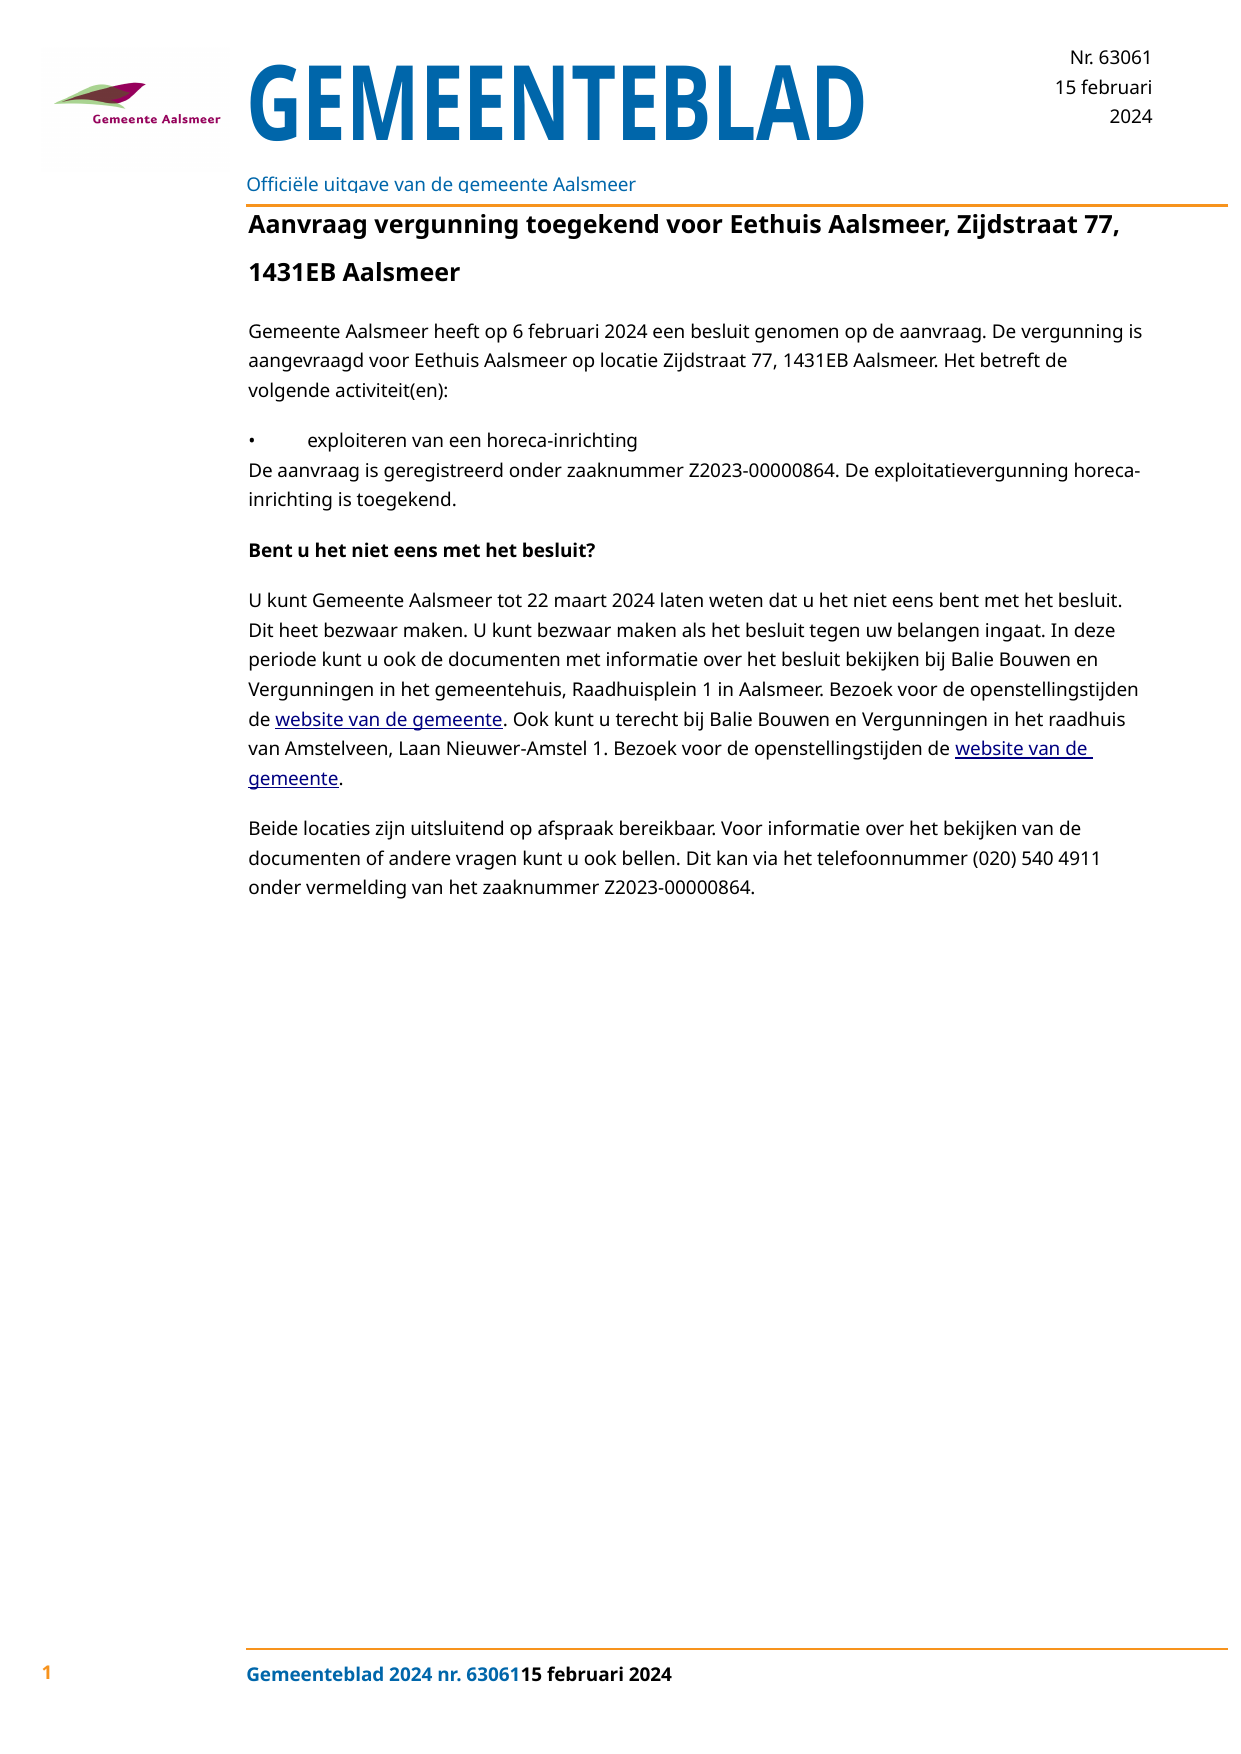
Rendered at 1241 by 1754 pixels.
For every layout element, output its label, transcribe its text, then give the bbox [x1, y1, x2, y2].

text Beide locaties zijn uitsluitend op afspraak bereikbaar. Voor informatie over het bekijken van de documenten of andere vragen kunt u ook bellen. Dit kan via het telefoonnummer (020) 540 4911 onder vermelding van het zaaknummer Z2023-00000864. [248, 815, 1152, 900]
text Gemeente Aalsmeer heeft op 6 februari 2024 een besluit genomen op de aanvraag. De vergunning is aangevraagd voor Eethuis Aalsmeer op locatie Zijdstraat 77, 1431EB Aalsmeer. Het betreft de volgende activiteit(en): [248, 318, 1152, 403]
list exploiteren van een horeca-inrichting [248, 427, 1152, 453]
text Aanvraag vergunning toegekend voor Eethuis Aalsmeer, Zijdstraat 77, 1431EB Aalsmeer [248, 207, 1152, 288]
text De aanvraag is geregistreerd onder zaaknummer Z2023-00000864. De exploitatievergunning horeca-inrichting is toegekend. [248, 457, 1152, 512]
text U kunt Gemeente Aalsmeer tot 22 maart 2024 laten weten dat u het niet eens bent met het besluit. Dit heet bezwaar maken. U kunt bezwaar maken als het besluit tegen uw belangen ingaat. In deze periode kunt u ook de documenten met informatie over het besluit bekijken bij Balie Bouwen en Vergunningen in het gemeentehuis, Raadhuisplein 1 in Aalsmeer. Bezoek voor de openstellingstijden de website van de gemeente. Ook kunt u terecht bij Balie Bouwen en Vergunningen in het raadhuis van Amstelveen, Laan Nieuwer-Amstel 1. Bezoek voor de openstellingstijden de website van de gemeente. [248, 587, 1152, 791]
text Bent u het niet eens met het besluit? [248, 537, 1152, 563]
picture [41, 47, 231, 172]
